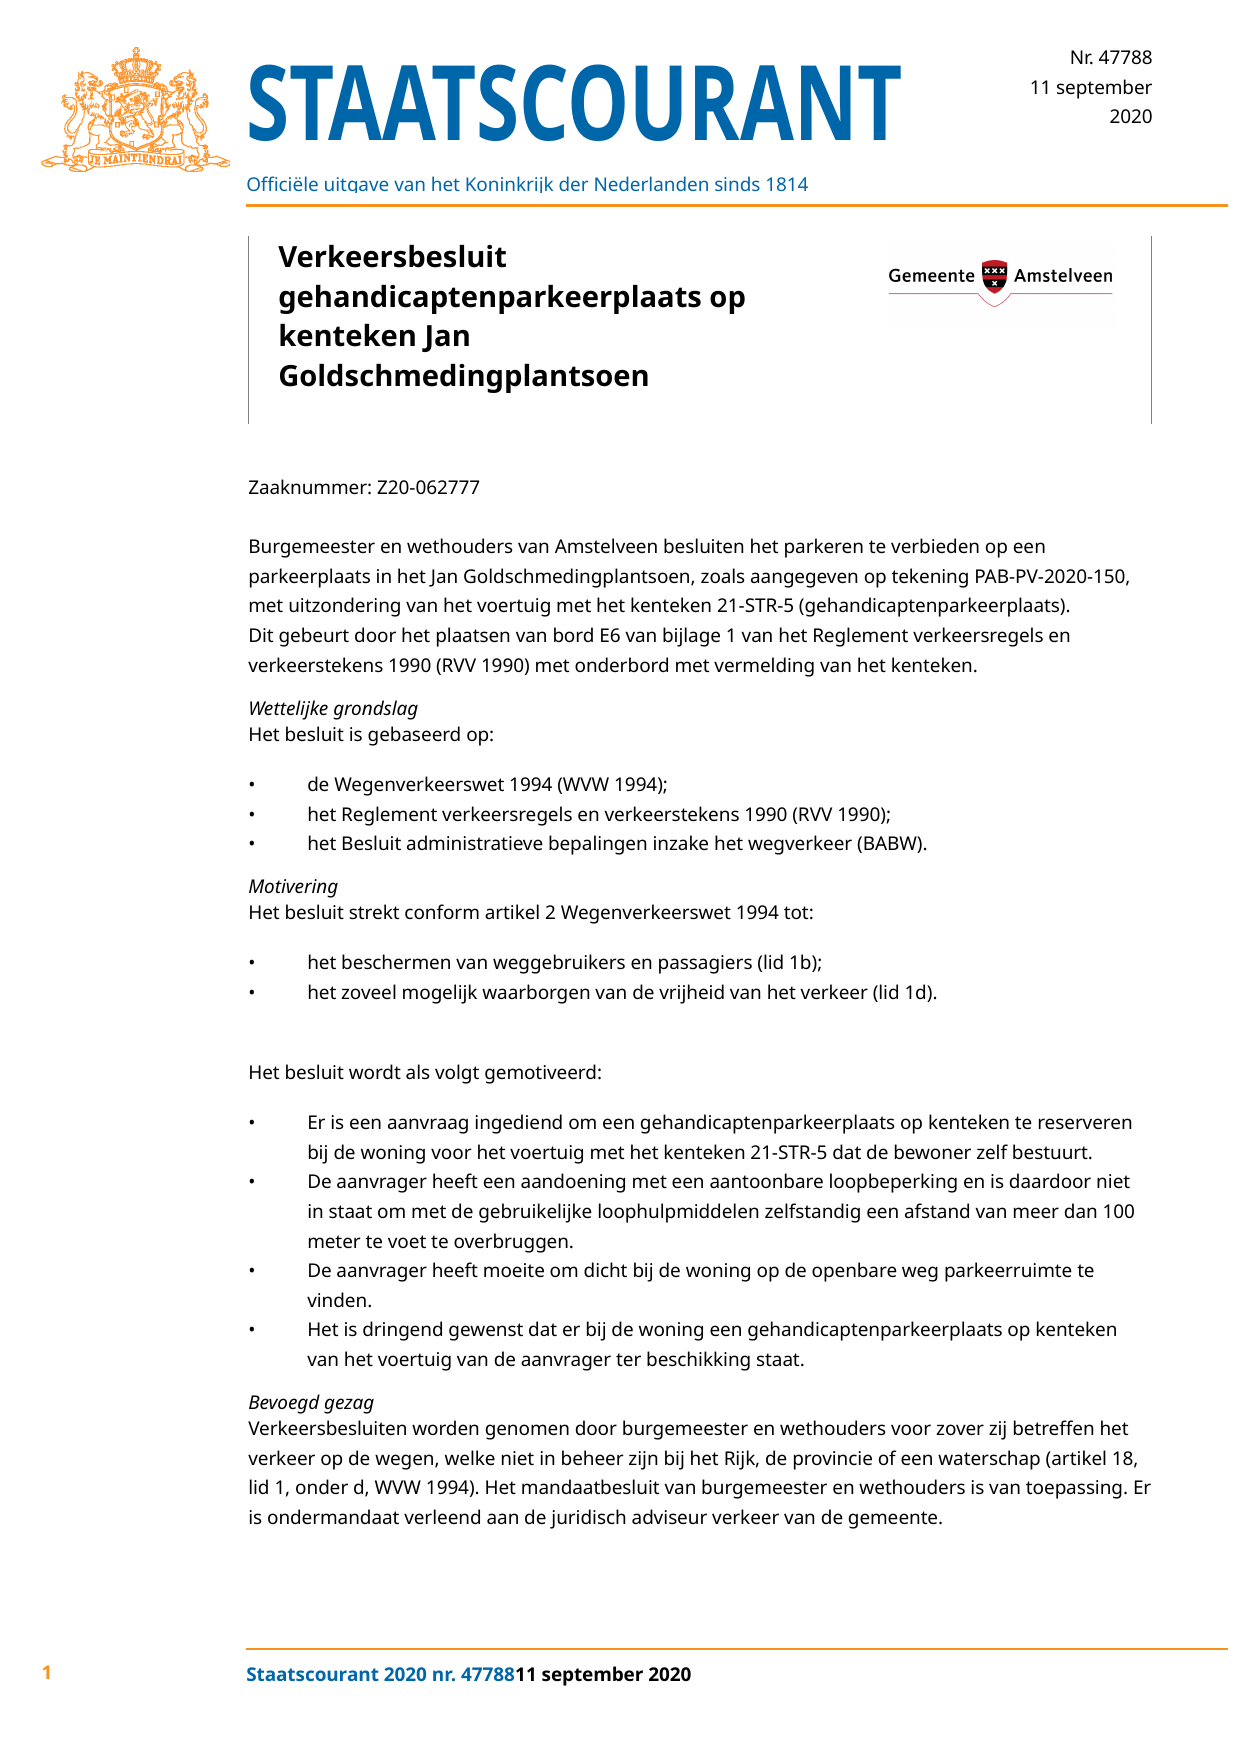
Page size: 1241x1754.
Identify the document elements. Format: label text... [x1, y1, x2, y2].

text Burgemeester en wethouders van Amstelveen besluiten het parkeren te verbieden op een parkeerplaats in het Jan Goldschmedingplantsoen, zoals aangegeven op tekening PAB-PV-2020-150, met uitzondering van het voertuig met het kenteken 21-STR-5 (gehandicaptenparkeerplaats). [248, 533, 1152, 618]
text Het besluit wordt als volgt gemotiveerd: [248, 1059, 1152, 1085]
list het zoveel mogelijk waarborgen van de vrijheid van het verkeer (lid 1d). [248, 979, 1152, 1005]
text Het besluit is gebaseerd op: [248, 721, 1152, 746]
text Bevoegd gezag [248, 1389, 1152, 1415]
text Wettelijke grondslag [248, 695, 1152, 721]
text Verkeersbesluiten worden genomen door burgemeester en wethouders voor zover zij betreffen het verkeer op de wegen, welke niet in beheer zijn bij het Rijk, de provincie of een waterschap (artikel 18, lid 1, onder d, WVW 1994). Het mandaatbesluit van burgemeester en wethouders is van toepassing. Er is ondermandaat verleend aan de juridisch adviseur verkeer van de gemeente. [248, 1415, 1152, 1529]
table_header [850, 236, 1151, 424]
picture [882, 236, 1119, 331]
list het Besluit administratieve bepalingen inzake het wegverkeer (BABW). [248, 830, 1152, 856]
text Motivering [248, 873, 1152, 899]
list Er is een aanvraag ingediend om een gehandicaptenparkeerplaats op kenteken te reserveren bij de woning voor het voertuig met het kenteken 21-STR-5 dat de bewoner zelf bestuurt. [248, 1109, 1152, 1165]
text Dit gebeurt door het plaatsen van bord E6 van bijlage 1 van het Reglement verkeersregels en verkeerstekens 1990 (RVV 1990) met onderbord met vermelding van het kenteken. [248, 622, 1152, 678]
text Het besluit strekt conform artikel 2 Wegenverkeerswet 1994 tot: [248, 899, 1152, 925]
list de Wegenverkeerswet 1994 (WVW 1994); [248, 771, 1152, 797]
list het beschermen van weggebruikers en passagiers (lid 1b); [248, 949, 1152, 975]
list De aanvrager heeft een aandoening met een aantoonbare loopbeperking en is daardoor niet in staat om met de gebruikelijke loophulpmiddelen zelfstandig een afstand van meer dan 100 meter te voet te overbruggen. [248, 1169, 1152, 1254]
list De aanvrager heeft moeite om dicht bij de woning op de openbare weg parkeerruimte te vinden. [248, 1257, 1152, 1313]
text Zaaknummer: Z20-062777 [248, 474, 1152, 500]
list het Reglement verkeersregels en verkeerstekens 1990 (RVV 1990); [248, 801, 1152, 826]
list Het is dringend gewenst dat er bij de woning een gehandicaptenparkeerplaats op kenteken van het voertuig van de aanvrager ter beschikking staat. [248, 1317, 1152, 1372]
picture [41, 47, 231, 172]
table_header Verkeersbesluit gehandicaptenparkeerplaats op kenteken Jan Goldschmedingplantsoen [249, 236, 850, 424]
